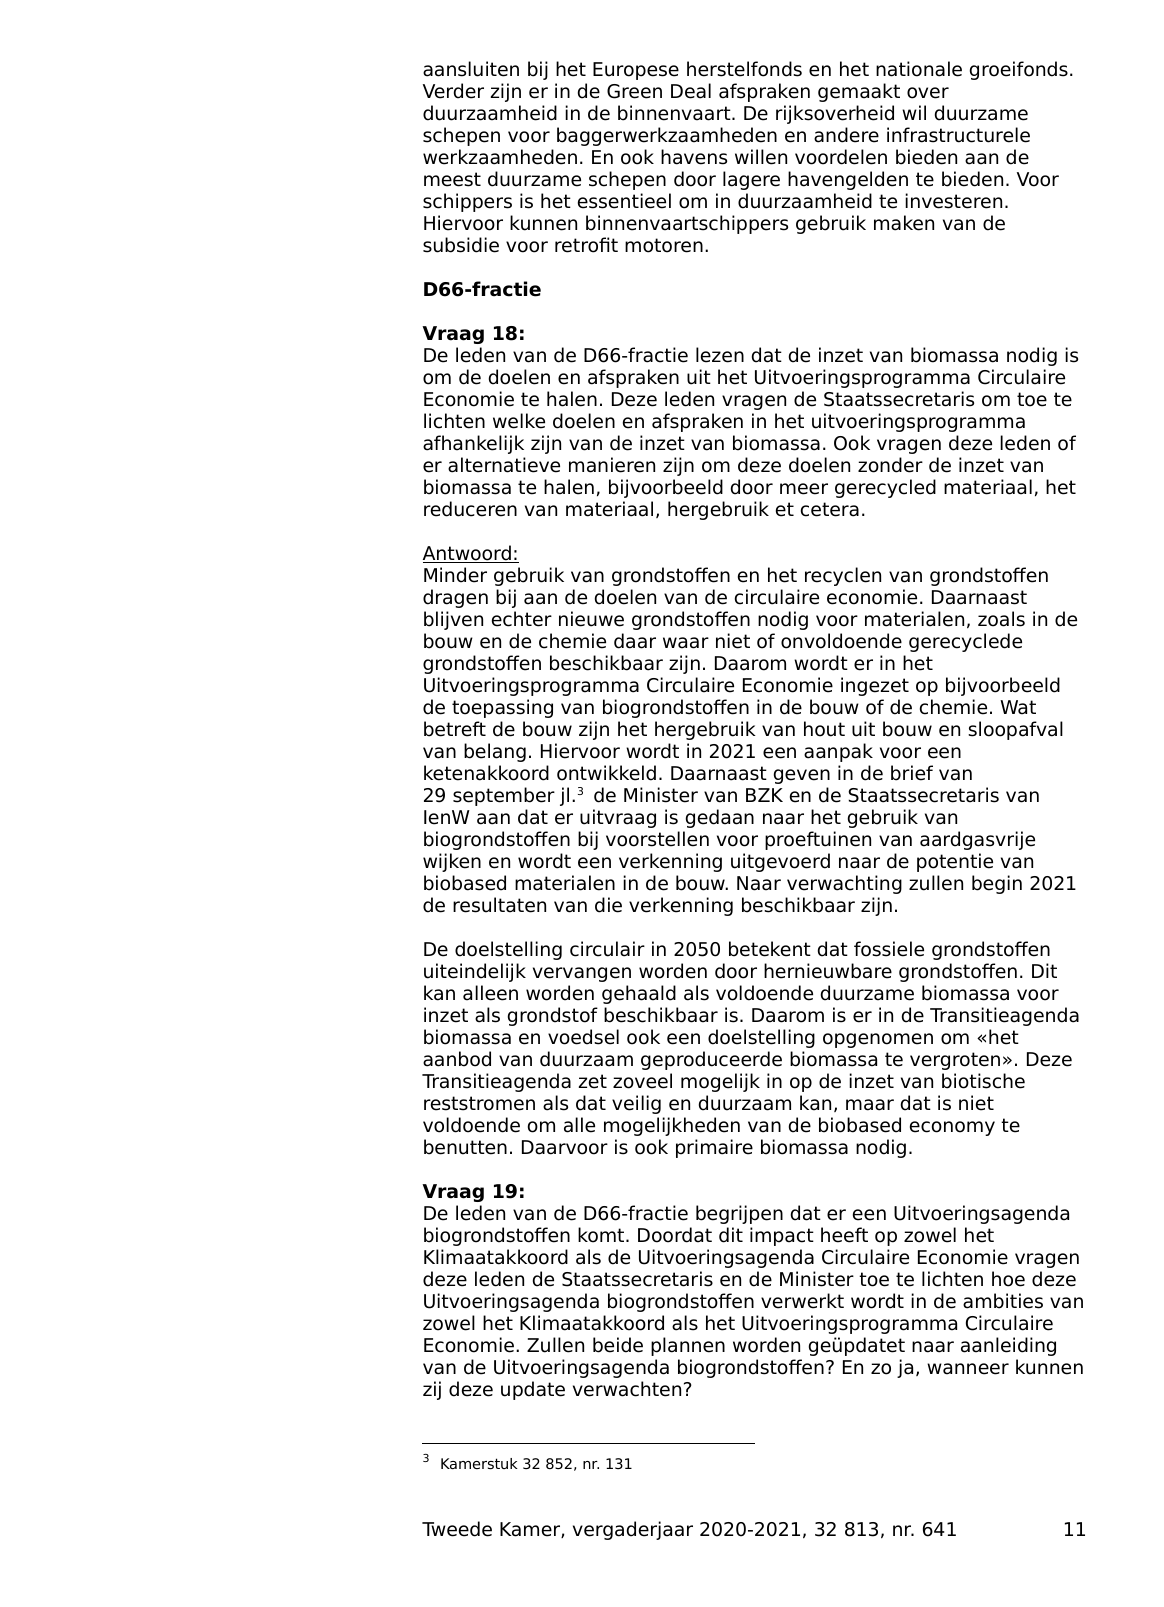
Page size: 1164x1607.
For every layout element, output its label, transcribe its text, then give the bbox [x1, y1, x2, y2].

text De leden van de D66-fractie begrijpen dat er een Uitvoeringsagenda biogrondstoffen komt. Doordat dit impact heeft op zowel het Klimaatakkoord als de Uitvoeringsagenda Circulaire Economie vragen deze leden de Staatssecretaris en de Minister toe te lichten hoe deze Uitvoeringsagenda biogrondstoffen verwerkt wordt in de ambities van zowel het Klimaatakkoord als het Uitvoeringsprogramma Circulaire Economie. Zullen beide plannen worden geüpdatet naar aanleiding van de Uitvoeringsagenda biogrondstoffen? En zo ja, wanneer kunnen zij deze update verwachten? [422, 1203, 1087, 1401]
text Minder gebruik van grondstoffen en het recyclen van grondstoffen dragen bij aan de doelen van de circulaire economie. Daarnaast blijven echter nieuwe grondstoffen nodig voor materialen, zoals in de bouw en de chemie daar waar niet of onvoldoende gerecyclede grondstoffen beschikbaar zijn. Daarom wordt er in het Uitvoeringsprogramma Circulaire Economie ingezet op bijvoorbeeld de toepassing van biogrondstoffen in de bouw of de chemie. Wat betreft de bouw zijn het hergebruik van hout uit bouw en sloopafval van belang. Hiervoor wordt in 2021 een aanpak voor een ketenakkoord ontwikkeld. Daarnaast geven in de brief van 29 september jl. de Minister van BZK en de Staatssecretaris van IenW aan dat er uitvraag is gedaan naar het gebruik van biogrondstoffen bij voorstellen voor proeftuinen van aardgasvrije wijken en wordt een verkenning uitgevoerd naar de potentie van biobased materialen in de bouw. Naar verwachting zullen begin 2021 de resultaten van die verkenning beschikbaar zijn. [422, 565, 1087, 917]
text De doelstelling circulair in 2050 betekent dat fossiele grondstoffen uiteindelijk vervangen worden door hernieuwbare grondstoffen. Dit kan alleen worden gehaald als voldoende duurzame biomassa voor inzet als grondstof beschikbaar is. Daarom is er in de Transitieagenda biomassa en voedsel ook een doelstelling opgenomen om «het aanbod van duurzaam geproduceerde biomassa te vergroten». Deze Transitieagenda zet zoveel mogelijk in op de inzet van biotische reststromen als dat veilig en duurzaam kan, maar dat is niet voldoende om alle mogelijkheden van de biobased economy te benutten. Daarvoor is ook primaire biomassa nodig. [422, 939, 1087, 1159]
text Antwoord: [422, 543, 1087, 565]
text Kamerstuk 32 852, nr. 131 [422, 1452, 1087, 1474]
text Vraag 18: [422, 323, 1087, 345]
text Vraag 19: [422, 1181, 1087, 1203]
text aansluiten bij het Europese herstelfonds en het nationale groeifonds. Verder zijn er in de Green Deal afspraken gemaakt over duurzaamheid in de binnenvaart. De rijksoverheid wil duurzame schepen voor baggerwerkzaamheden en andere infrastructurele werkzaamheden. En ook havens willen voordelen bieden aan de meest duurzame schepen door lagere havengelden te bieden. Voor schippers is het essentieel om in duurzaamheid te investeren. Hiervoor kunnen binnenvaartschippers gebruik maken van de subsidie voor retrofit motoren. [422, 59, 1087, 257]
subtitle D66-fractie [422, 279, 1087, 301]
text De leden van de D66-fractie lezen dat de inzet van biomassa nodig is om de doelen en afspraken uit het Uitvoeringsprogramma Circulaire Economie te halen. Deze leden vragen de Staatssecretaris om toe te lichten welke doelen en afspraken in het uitvoeringsprogramma afhankelijk zijn van de inzet van biomassa. Ook vragen deze leden of er alternatieve manieren zijn om deze doelen zonder de inzet van biomassa te halen, bijvoorbeeld door meer gerecycled materiaal, het reduceren van materiaal, hergebruik et cetera. [422, 345, 1087, 521]
